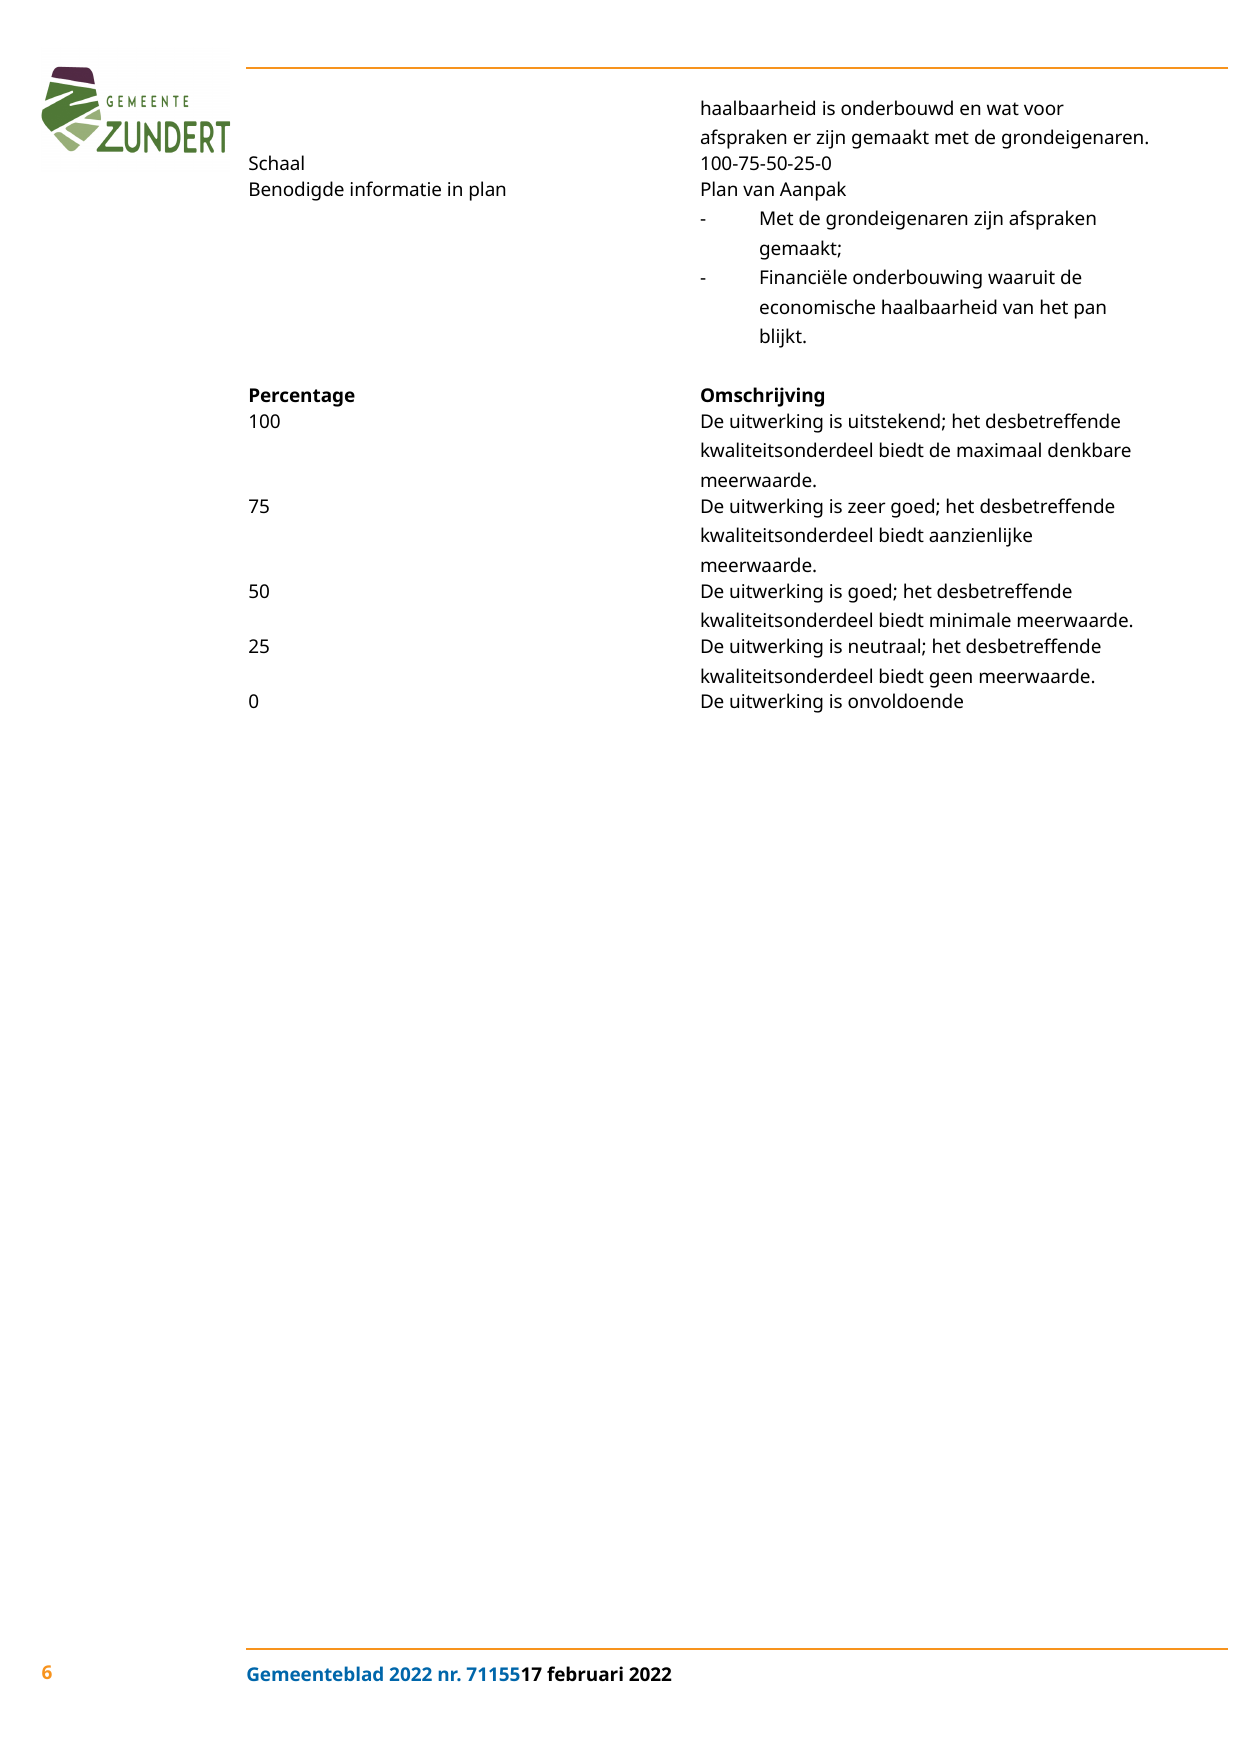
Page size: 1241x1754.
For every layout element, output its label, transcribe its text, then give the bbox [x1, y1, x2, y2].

table_cell [248, 95, 700, 150]
table_cell 25 [248, 633, 700, 688]
table_cell 75 [248, 493, 700, 578]
table_cell haalbaarheid is onderbouwd en wat voor afspraken er zijn gemaakt met de grondeigenaren. [700, 95, 1152, 150]
table_cell De uitwerking is uitstekend; het desbetreffende kwaliteitsonderdeel biedt de maximaal denkbare meerwaarde. [700, 408, 1152, 493]
table_cell De uitwerking is neutraal; het desbetreffende kwaliteitsonderdeel biedt geen meerwaarde. [700, 633, 1152, 688]
picture [41, 47, 231, 172]
table_cell Plan van Aanpak Met de grondeigenaren zijn afspraken gemaakt; Financiële onderbouwing waaruit de economische haalbaarheid van het pan blijkt. [700, 176, 1152, 349]
table_cell De uitwerking is onvoldoende [700, 689, 1152, 714]
table_cell 50 [248, 578, 700, 633]
table_header Percentage [248, 383, 700, 408]
table_cell De uitwerking is zeer goed; het desbetreffende kwaliteitsonderdeel biedt aanzienlijke meerwaarde. [700, 493, 1152, 578]
table_cell 100-75-50-25-0 [700, 150, 1152, 176]
table_cell De uitwerking is goed; het desbetreffende kwaliteitsonderdeel biedt minimale meerwaarde. [700, 578, 1152, 633]
table_cell 100 [248, 408, 700, 493]
table_cell Benodigde informatie in plan [248, 176, 700, 349]
table_header Omschrijving [700, 383, 1152, 408]
table_cell Schaal [248, 150, 700, 176]
table_cell 0 [248, 689, 700, 714]
